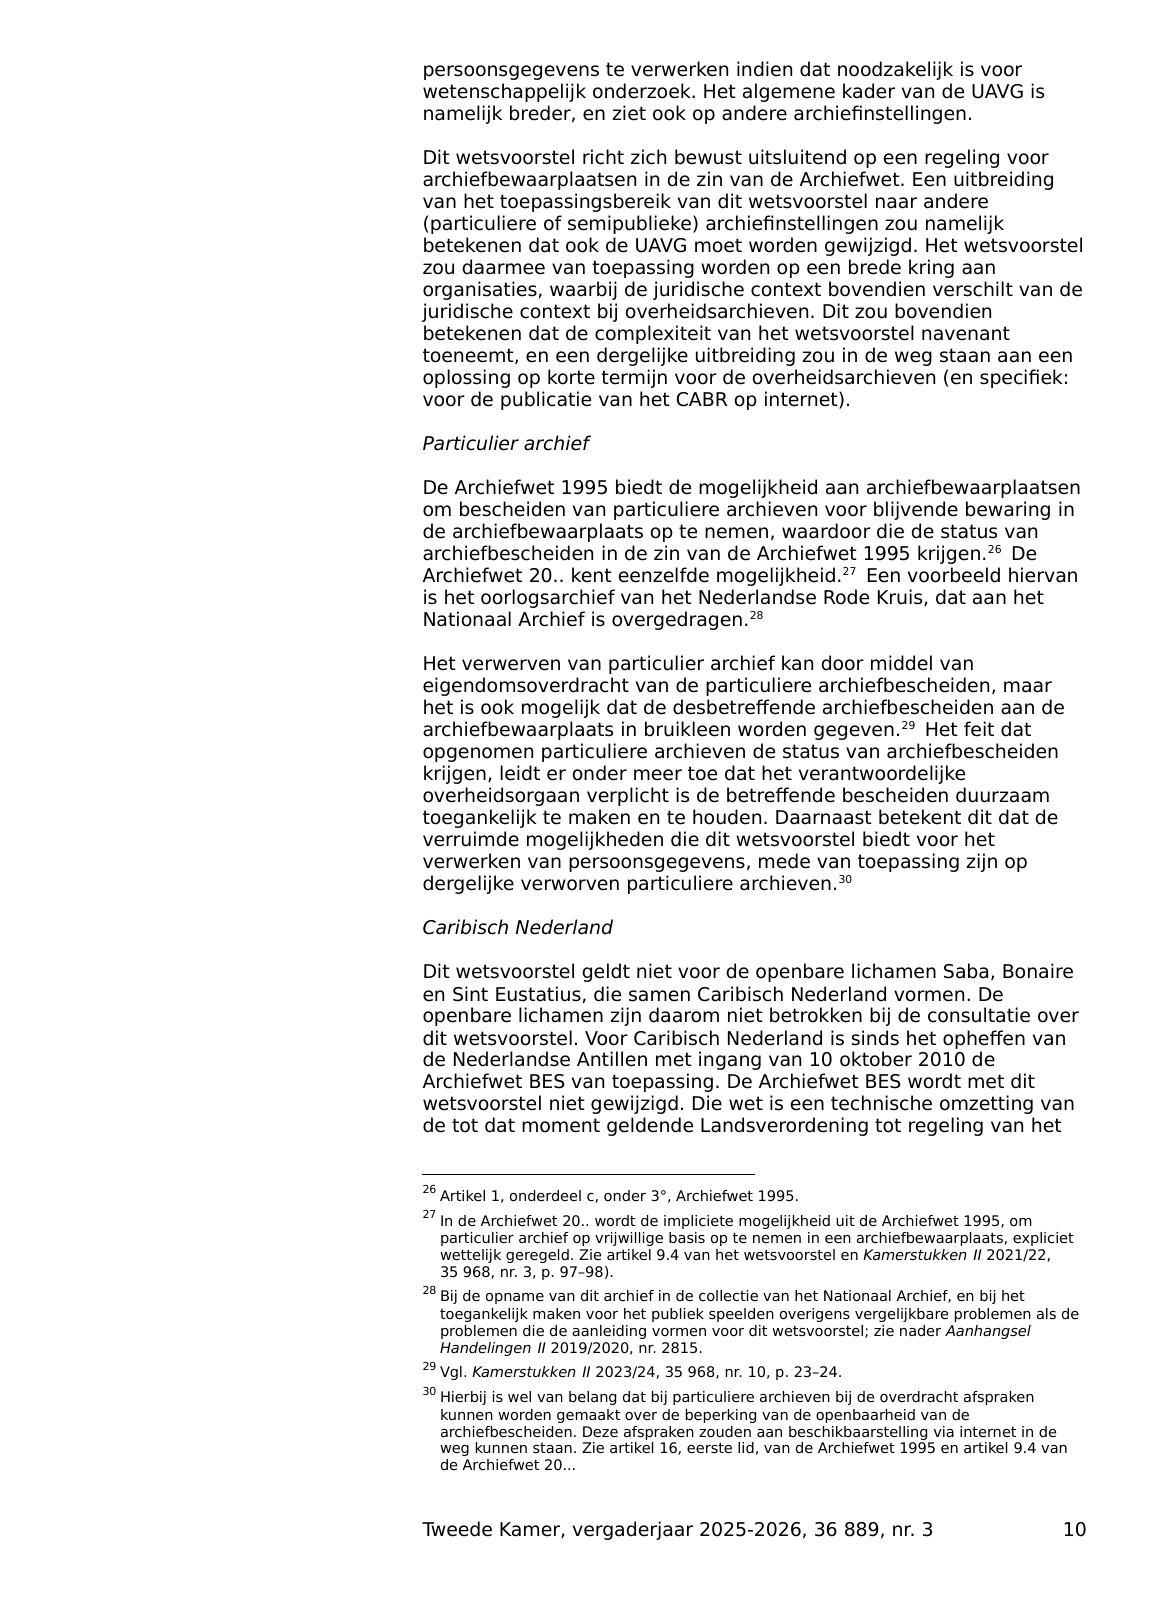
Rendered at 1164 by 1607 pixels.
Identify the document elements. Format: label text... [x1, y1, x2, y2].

text Het verwerven van particulier archief kan door middel van eigendomsoverdracht van de particuliere archiefbescheiden, maar het is ook mogelijk dat de desbetreffende archiefbescheiden aan de archiefbewaarplaats in bruikleen worden gegeven. Het feit dat opgenomen particuliere archieven de status van archiefbescheiden krijgen, leidt er onder meer toe dat het verantwoordelijke overheidsorgaan verplicht is de betreffende bescheiden duurzaam toegankelijk te maken en te houden. Daarnaast betekent dit dat de verruimde mogelijkheden die dit wetsvoorstel biedt voor het verwerken van persoonsgegevens, mede van toepassing zijn op dergelijke verworven particuliere archieven. [422, 653, 1087, 895]
text Vgl. Kamerstukken II 2023/24, 35 968, nr. 10, p. 23–24. [422, 1360, 1087, 1382]
text In de Archiefwet 20.. wordt de impliciete mogelijkheid uit de Archiefwet 1995, om particulier archief op vrijwillige basis op te nemen in een archiefbewaarplaats, expliciet wettelijk geregeld. Zie artikel 9.4 van het wetsvoorstel en Kamerstukken II 2021/22, 35 968, nr. 3, p. 97–98). [422, 1208, 1087, 1281]
text Hierbij is wel van belang dat bij particuliere archieven bij de overdracht afspraken kunnen worden gemaakt over de beperking van de openbaarheid van de archiefbescheiden. Deze afspraken zouden aan beschikbaarstelling via internet in de weg kunnen staan. Zie artikel 16, eerste lid, van de Archiefwet 1995 en artikel 9.4 van de Archiefwet 20... [422, 1385, 1087, 1474]
text De Archiefwet 1995 biedt de mogelijkheid aan archiefbewaarplaatsen om bescheiden van particuliere archieven voor blijvende bewaring in de archiefbewaarplaats op te nemen, waardoor die de status van archiefbescheiden in de zin van de Archiefwet 1995 krijgen. De Archiefwet 20.. kent eenzelfde mogelijkheid. Een voorbeeld hiervan is het oorlogsarchief van het Nederlandse Rode Kruis, dat aan het Nationaal Archief is overgedragen. [422, 477, 1087, 631]
text Artikel 1, onderdeel c, onder 3°, Archiefwet 1995. [422, 1183, 1087, 1206]
text Bij de opname van dit archief in de collectie van het Nationaal Archief, en bij het toegankelijk maken voor het publiek speelden overigens vergelijkbare problemen als de problemen die de aanleiding vormen voor dit wetsvoorstel; zie nader Aanhangsel Handelingen II 2019/2020, nr. 2815. [422, 1284, 1087, 1357]
subtitle Particulier archief [422, 433, 1087, 455]
text persoonsgegevens te verwerken indien dat noodzakelijk is voor wetenschappelijk onderzoek. Het algemene kader van de UAVG is namelijk breder, en ziet ook op andere archiefinstellingen. [422, 59, 1087, 125]
text Dit wetsvoorstel geldt niet voor de openbare lichamen Saba, Bonaire en Sint Eustatius, die samen Caribisch Nederland vormen. De openbare lichamen zijn daarom niet betrokken bij de consultatie over dit wetsvoorstel. Voor Caribisch Nederland is sinds het opheffen van de Nederlandse Antillen met ingang van 10 oktober 2010 de Archiefwet BES van toepassing. De Archiefwet BES wordt met dit wetsvoorstel niet gewijzigd. Die wet is een technische omzetting van de tot dat moment geldende Landsverordening tot regeling van het [422, 961, 1087, 1137]
text Dit wetsvoorstel richt zich bewust uitsluitend op een regeling voor archiefbewaarplaatsen in de zin van de Archiefwet. Een uitbreiding van het toepassingsbereik van dit wetsvoorstel naar andere (particuliere of semipublieke) archiefinstellingen zou namelijk betekenen dat ook de UAVG moet worden gewijzigd. Het wetsvoorstel zou daarmee van toepassing worden op een brede kring aan organisaties, waarbij de juridische context bovendien verschilt van de juridische context bij overheidsarchieven. Dit zou bovendien betekenen dat de complexiteit van het wetsvoorstel navenant toeneemt, en een dergelijke uitbreiding zou in de weg staan aan een oplossing op korte termijn voor de overheidsarchieven (en specifiek: voor de publicatie van het CABR op internet). [422, 147, 1087, 411]
subtitle Caribisch Nederland [422, 917, 1087, 939]
